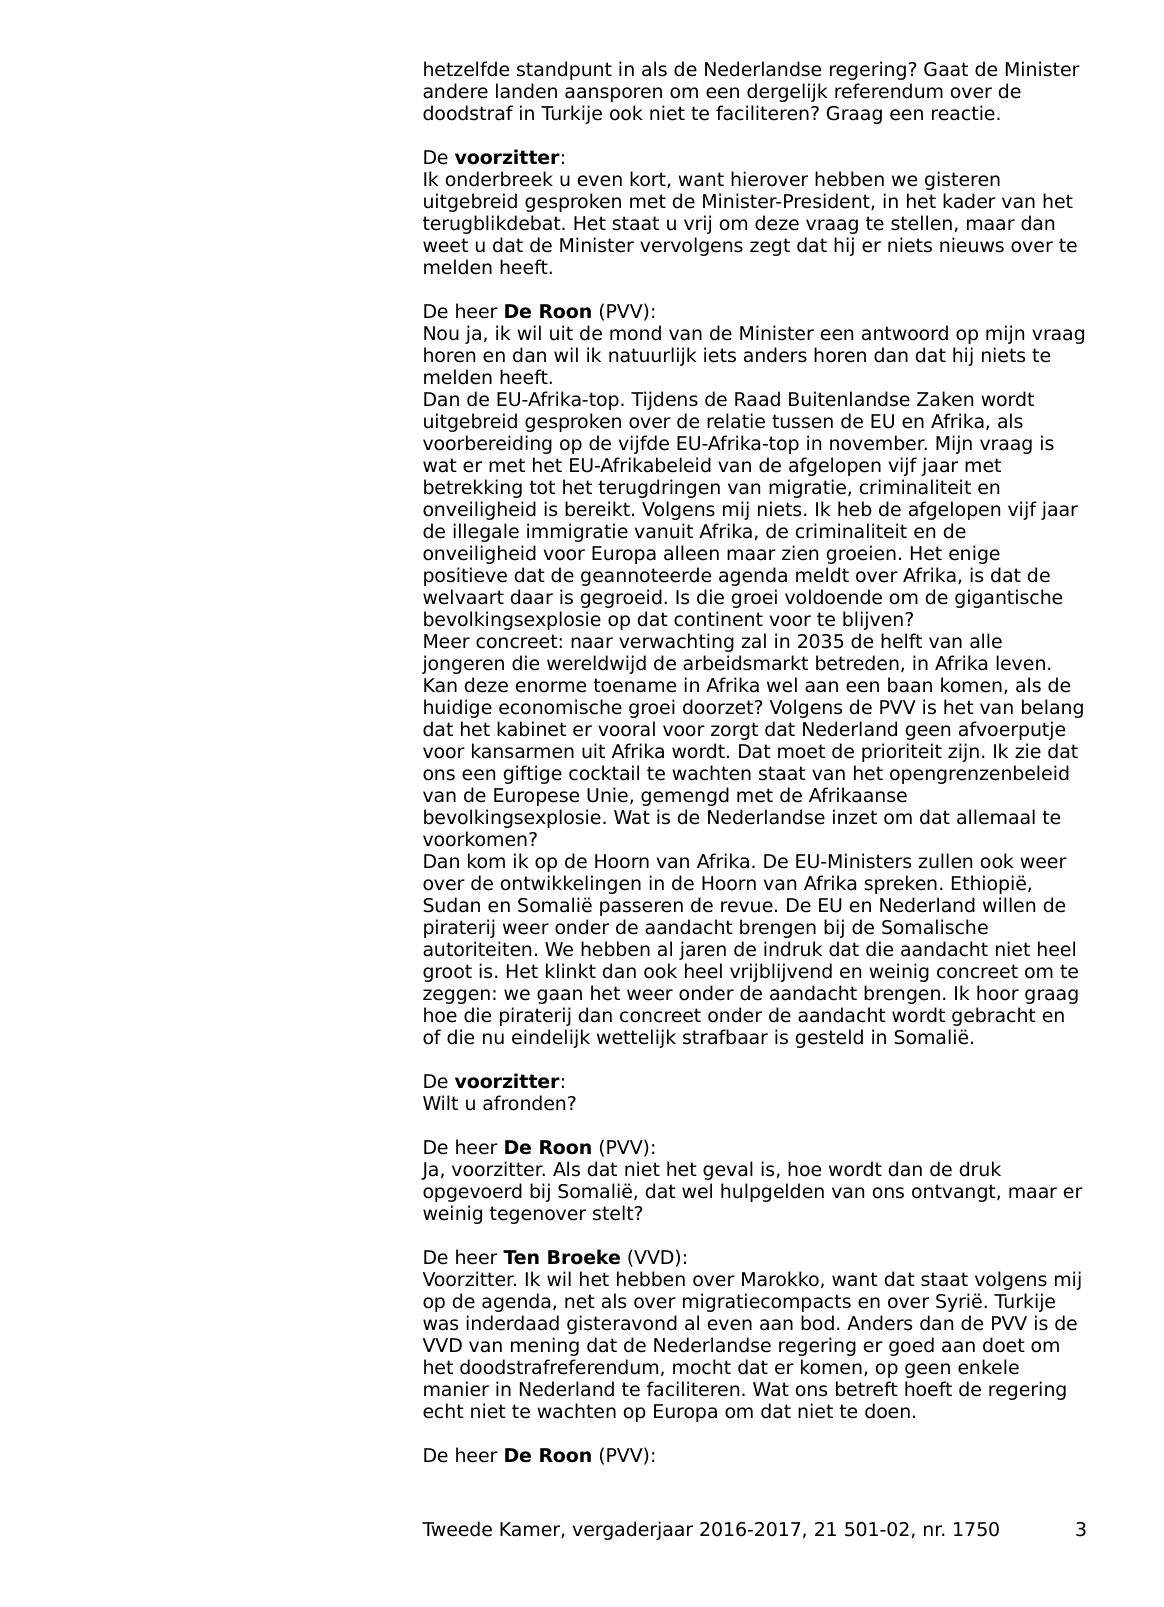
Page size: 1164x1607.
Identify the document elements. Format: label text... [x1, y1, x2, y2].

text De heer De Roon (PVV): [422, 1137, 1087, 1159]
text Dan kom ik op de Hoorn van Afrika. De EU-Ministers zullen ook weer over de ontwikkelingen in de Hoorn van Afrika spreken. Ethiopië, Sudan en Somalië passeren de revue. De EU en Nederland willen de piraterij weer onder de aandacht brengen bij de Somalische autoriteiten. We hebben al jaren de indruk dat die aandacht niet heel groot is. Het klinkt dan ook heel vrijblijvend en weinig concreet om te zeggen: we gaan het weer onder de aandacht brengen. Ik hoor graag hoe die piraterij dan concreet onder de aandacht wordt gebracht en of die nu eindelijk wettelijk strafbaar is gesteld in Somalië. [422, 851, 1087, 1048]
text De heer De Roon (PVV): [422, 1445, 1087, 1467]
text Wilt u afronden? [422, 1093, 1087, 1115]
text Ja, voorzitter. Als dat niet het geval is, hoe wordt dan de druk opgevoerd bij Somalië, dat wel hulpgelden van ons ontvangt, maar er weinig tegenover stelt? [422, 1159, 1087, 1225]
text De voorzitter: [422, 1071, 1087, 1093]
text De voorzitter: [422, 147, 1087, 169]
text Meer concreet: naar verwachting zal in 2035 de helft van alle jongeren die wereldwijd de arbeidsmarkt betreden, in Afrika leven. Kan deze enorme toename in Afrika wel aan een baan komen, als de huidige economische groei doorzet? Volgens de PVV is het van belang dat het kabinet er vooral voor zorgt dat Nederland geen afvoerputje voor kansarmen uit Afrika wordt. Dat moet de prioriteit zijn. Ik zie dat ons een giftige cocktail te wachten staat van het opengrenzenbeleid van de Europese Unie, gemengd met de Afrikaanse bevolkingsexplosie. Wat is de Nederlandse inzet om dat allemaal te voorkomen? [422, 631, 1087, 851]
text Ik onderbreek u even kort, want hierover hebben we gisteren uitgebreid gesproken met de Minister-President, in het kader van het terugblikdebat. Het staat u vrij om deze vraag te stellen, maar dan weet u dat de Minister vervolgens zegt dat hij er niets nieuws over te melden heeft. [422, 169, 1087, 279]
text hetzelfde standpunt in als de Nederlandse regering? Gaat de Minister andere landen aansporen om een dergelijk referendum over de doodstraf in Turkije ook niet te faciliteren? Graag een reactie. [422, 59, 1087, 125]
text De heer Ten Broeke (VVD): [422, 1247, 1087, 1269]
text Nou ja, ik wil uit de mond van de Minister een antwoord op mijn vraag horen en dan wil ik natuurlijk iets anders horen dan dat hij niets te melden heeft. [422, 323, 1087, 389]
text Voorzitter. Ik wil het hebben over Marokko, want dat staat volgens mij op de agenda, net als over migratiecompacts en over Syrië. Turkije was inderdaad gisteravond al even aan bod. Anders dan de PVV is de VVD van mening dat de Nederlandse regering er goed aan doet om het doodstrafreferendum, mocht dat er komen, op geen enkele manier in Nederland te faciliteren. Wat ons betreft hoeft de regering echt niet te wachten op Europa om dat niet te doen. [422, 1269, 1087, 1423]
text Dan de EU-Afrika-top. Tijdens de Raad Buitenlandse Zaken wordt uitgebreid gesproken over de relatie tussen de EU en Afrika, als voorbereiding op de vijfde EU-Afrika-top in november. Mijn vraag is wat er met het EU-Afrikabeleid van de afgelopen vijf jaar met betrekking tot het terugdringen van migratie, criminaliteit en onveiligheid is bereikt. Volgens mij niets. Ik heb de afgelopen vijf jaar de illegale immigratie vanuit Afrika, de criminaliteit en de onveiligheid voor Europa alleen maar zien groeien. Het enige positieve dat de geannoteerde agenda meldt over Afrika, is dat de welvaart daar is gegroeid. Is die groei voldoende om de gigantische bevolkingsexplosie op dat continent voor te blijven? [422, 389, 1087, 631]
text De heer De Roon (PVV): [422, 301, 1087, 323]
